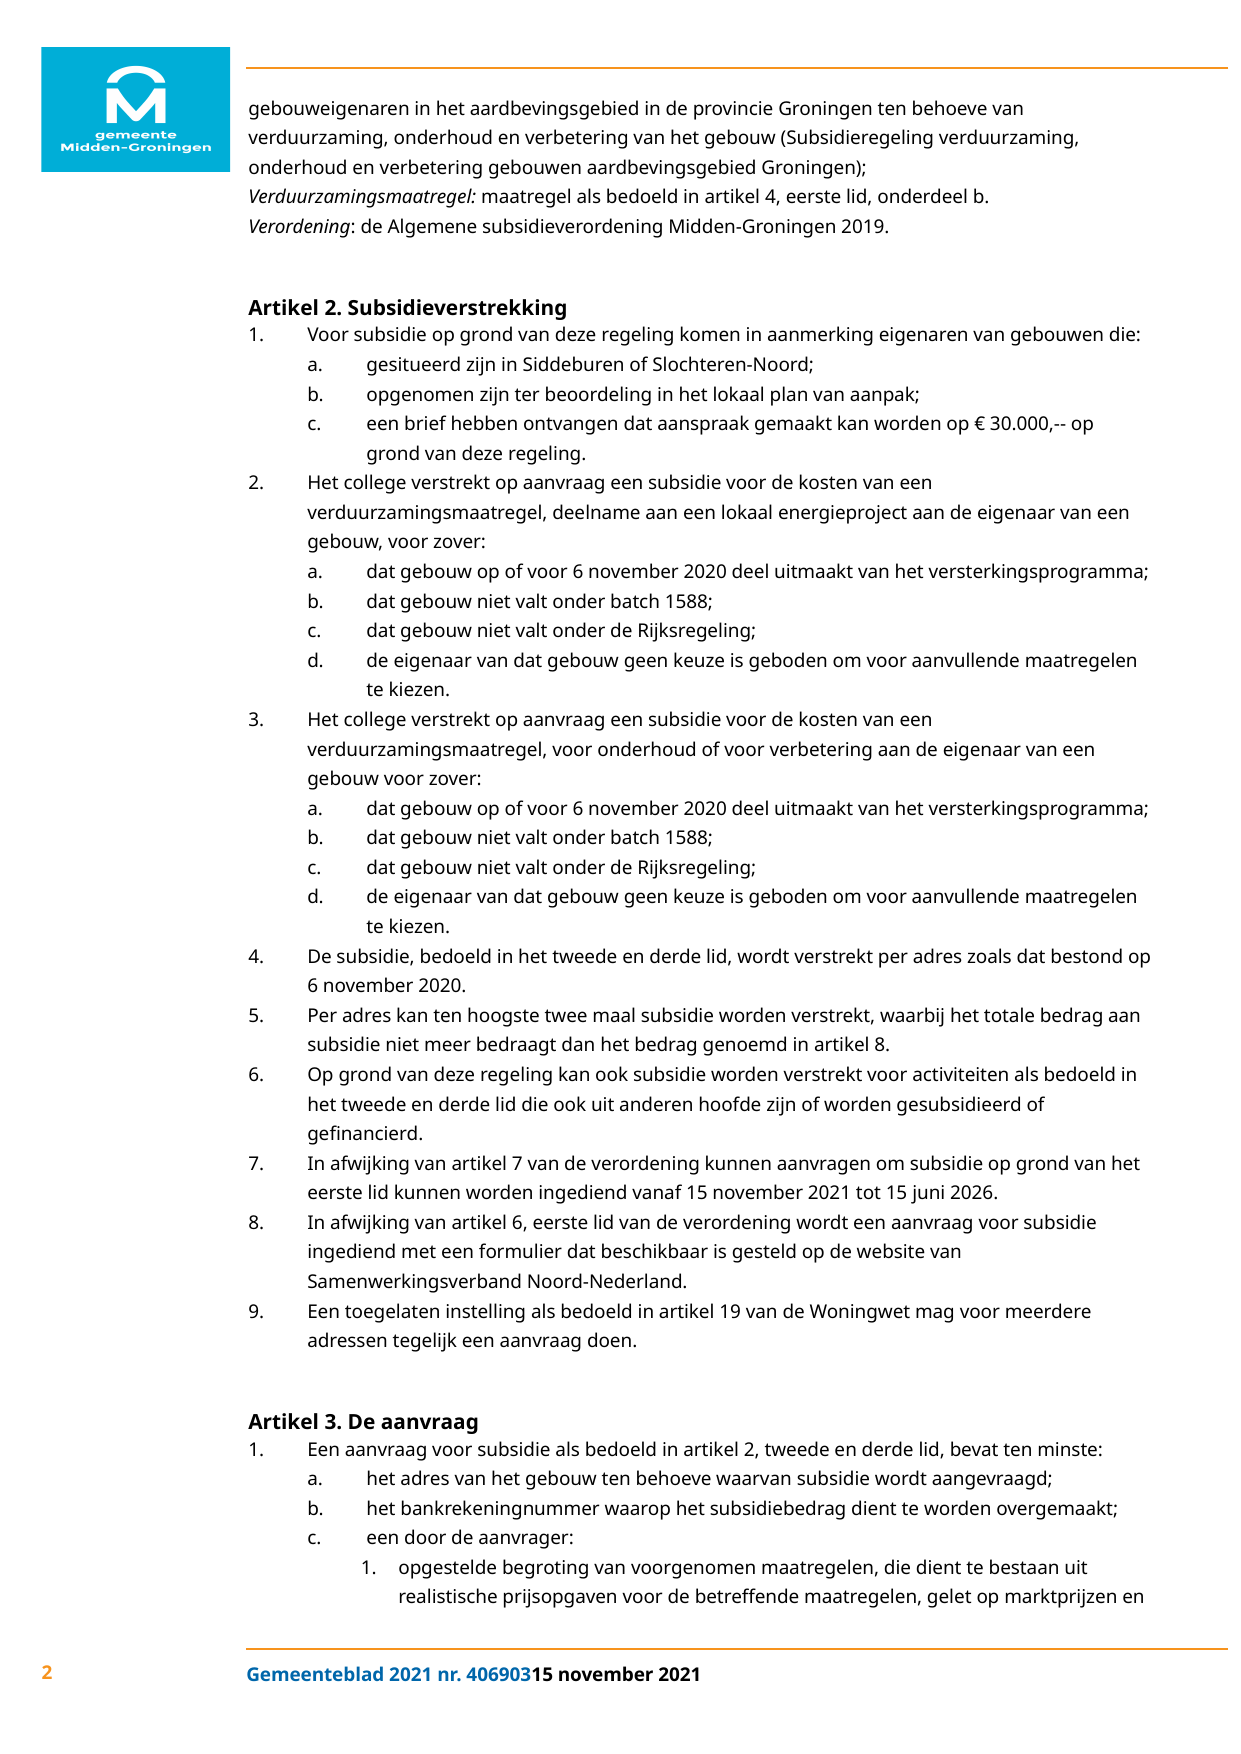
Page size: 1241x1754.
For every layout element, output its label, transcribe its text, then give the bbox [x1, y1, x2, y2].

list dat gebouw niet valt onder de Rijksregeling; [307, 617, 1152, 643]
list dat gebouw niet valt onder batch 1588; [307, 588, 1152, 613]
list het bankrekeningnummer waarop het subsidiebedrag dient te worden overgemaakt; [307, 1495, 1152, 1521]
text Verduurzamingsmaatregel: maatregel als bedoeld in artikel 4, eerste lid, onderdeel b. [248, 183, 1152, 209]
list dat gebouw op of voor 6 november 2020 deel uitmaakt van het versterkingsprogramma; [307, 795, 1152, 821]
list In afwijking van artikel 6, eerste lid van de verordening wordt een aanvraag voor subsidie ingediend met een formulier dat beschikbaar is gesteld op de website van Samenwerkingsverband Noord-Nederland. [248, 1209, 1152, 1294]
text gebouweigenaren in het aardbevingsgebied in de provincie Groningen ten behoeve van verduurzaming, onderhoud en verbetering van het gebouw (Subsidieregeling verduurzaming, onderhoud en verbetering gebouwen aardbevingsgebied Groningen); [248, 95, 1152, 180]
list Per adres kan ten hoogste twee maal subsidie worden verstrekt, waarbij het totale bedrag aan subsidie niet meer bedraagt dan het bedrag genoemd in artikel 8. [248, 1002, 1152, 1057]
list dat gebouw niet valt onder de Rijksregeling; [307, 854, 1152, 880]
text Artikel 3. De aanvraag [248, 1407, 1152, 1436]
list het adres van het gebouw ten behoeve waarvan subsidie wordt aangevraagd; [307, 1465, 1152, 1491]
list opgenomen zijn ter beoordeling in het lokaal plan van aanpak; [307, 381, 1152, 406]
list De subsidie, bedoeld in het tweede en derde lid, wordt verstrekt per adres zoals dat bestond op 6 november 2020. [248, 943, 1152, 998]
list Een toegelaten instelling als bedoeld in artikel 19 van de Woningwet mag voor meerdere adressen tegelijk een aanvraag doen. [248, 1298, 1152, 1353]
list de eigenaar van dat gebouw geen keuze is geboden om voor aanvullende maatregelen te kiezen. [307, 647, 1152, 702]
list dat gebouw niet valt onder batch 1588; [307, 824, 1152, 850]
list gesitueerd zijn in Siddeburen of Slochteren-Noord; [307, 351, 1152, 377]
list opgestelde begroting van voorgenomen maatregelen, die dient te bestaan uit realistische prijsopgaven voor de betreffende maatregelen, gelet op marktprijzen en [361, 1554, 1152, 1609]
picture [107, 89, 165, 122]
list Op grond van deze regeling kan ook subsidie worden verstrekt voor activiteiten als bedoeld in het tweede en derde lid die ook uit anderen hoofde zijn of worden gesubsidieerd of gefinancierd. [248, 1061, 1152, 1146]
text Verordening: de Algemene subsidieverordening Midden-Groningen 2019. [248, 213, 1152, 239]
list Voor subsidie op grond van deze regeling komen in aanmerking eigenaren van gebouwen die: [248, 322, 1152, 347]
list Het college verstrekt op aanvraag een subsidie voor de kosten van een verduurzamingsmaatregel, voor onderhoud of voor verbetering aan de eigenaar van een gebouw voor zover: [248, 706, 1152, 791]
text Artikel 2. Subsidieverstrekking [248, 293, 1152, 322]
list Een aanvraag voor subsidie als bedoeld in artikel 2, tweede en derde lid, bevat ten minste: [248, 1436, 1152, 1462]
list In afwijking van artikel 7 van de verordening kunnen aanvragen om subsidie op grond van het eerste lid kunnen worden ingediend vanaf 15 november 2021 tot 15 juni 2026. [248, 1150, 1152, 1205]
list een door de aanvrager: [307, 1524, 1152, 1550]
list de eigenaar van dat gebouw geen keuze is geboden om voor aanvullende maatregelen te kiezen. [307, 884, 1152, 939]
picture [184, 146, 190, 153]
list dat gebouw op of voor 6 november 2020 deel uitmaakt van het versterkingsprogramma; [307, 558, 1152, 584]
list een brief hebben ontvangen dat aanspraak gemaakt kan worden op € 30.000,-- op grond van deze regeling. [307, 410, 1152, 466]
picture [108, 66, 164, 82]
list Het college verstrekt op aanvraag een subsidie voor de kosten van een verduurzamingsmaatregel, deelname aan een lokaal energieproject aan de eigenaar van een gebouw, voor zover: [248, 469, 1152, 554]
